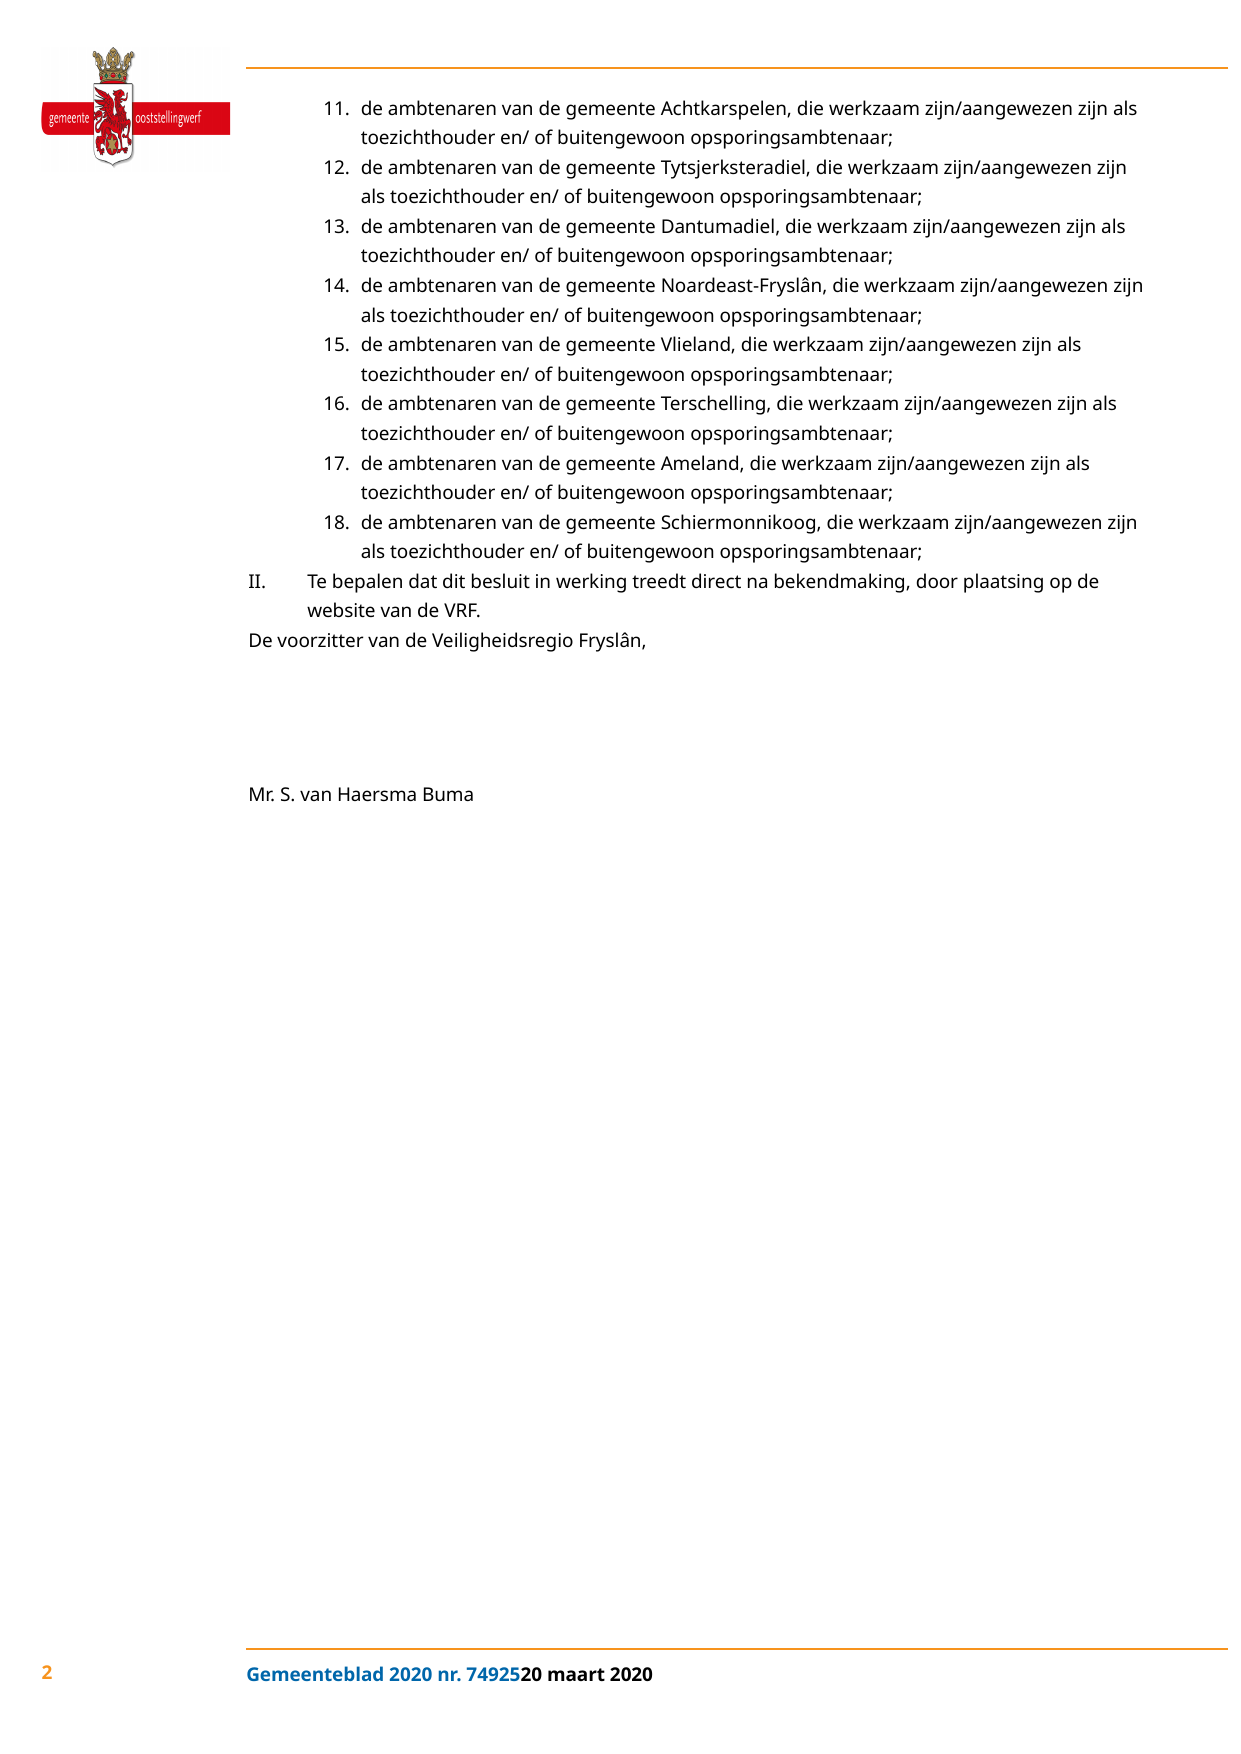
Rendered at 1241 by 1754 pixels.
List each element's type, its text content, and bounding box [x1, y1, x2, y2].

list de ambtenaren van de gemeente Ameland, die werkzaam zijn/aangewezen zijn als toezichthouder en/ of buitengewoon opsporingsambtenaar; [323, 450, 1152, 505]
list de ambtenaren van de gemeente Schiermonnikoog, die werkzaam zijn/aangewezen zijn als toezichthouder en/ of buitengewoon opsporingsambtenaar; [323, 509, 1152, 564]
list Te bepalen dat dit besluit in werking treedt direct na bekendmaking, door plaatsing op de website van de VRF. [248, 568, 1152, 623]
picture [41, 47, 231, 172]
list de ambtenaren van de gemeente Tytsjerksteradiel, die werkzaam zijn/aangewezen zijn als toezichthouder en/ of buitengewoon opsporingsambtenaar; [323, 154, 1152, 209]
list de ambtenaren van de gemeente Noardeast-Fryslân, die werkzaam zijn/aangewezen zijn als toezichthouder en/ of buitengewoon opsporingsambtenaar; [323, 272, 1152, 328]
list de ambtenaren van de gemeente Achtkarspelen, die werkzaam zijn/aangewezen zijn als toezichthouder en/ of buitengewoon opsporingsambtenaar; [323, 95, 1152, 150]
list de ambtenaren van de gemeente Vlieland, die werkzaam zijn/aangewezen zijn als toezichthouder en/ of buitengewoon opsporingsambtenaar; [323, 331, 1152, 387]
list de ambtenaren van de gemeente Dantumadiel, die werkzaam zijn/aangewezen zijn als toezichthouder en/ of buitengewoon opsporingsambtenaar; [323, 213, 1152, 268]
text De voorzitter van de Veiligheidsregio Fryslân, [248, 627, 1152, 653]
text Mr. S. van Haersma Buma [248, 782, 1152, 807]
list de ambtenaren van de gemeente Terschelling, die werkzaam zijn/aangewezen zijn als toezichthouder en/ of buitengewoon opsporingsambtenaar; [323, 391, 1152, 446]
